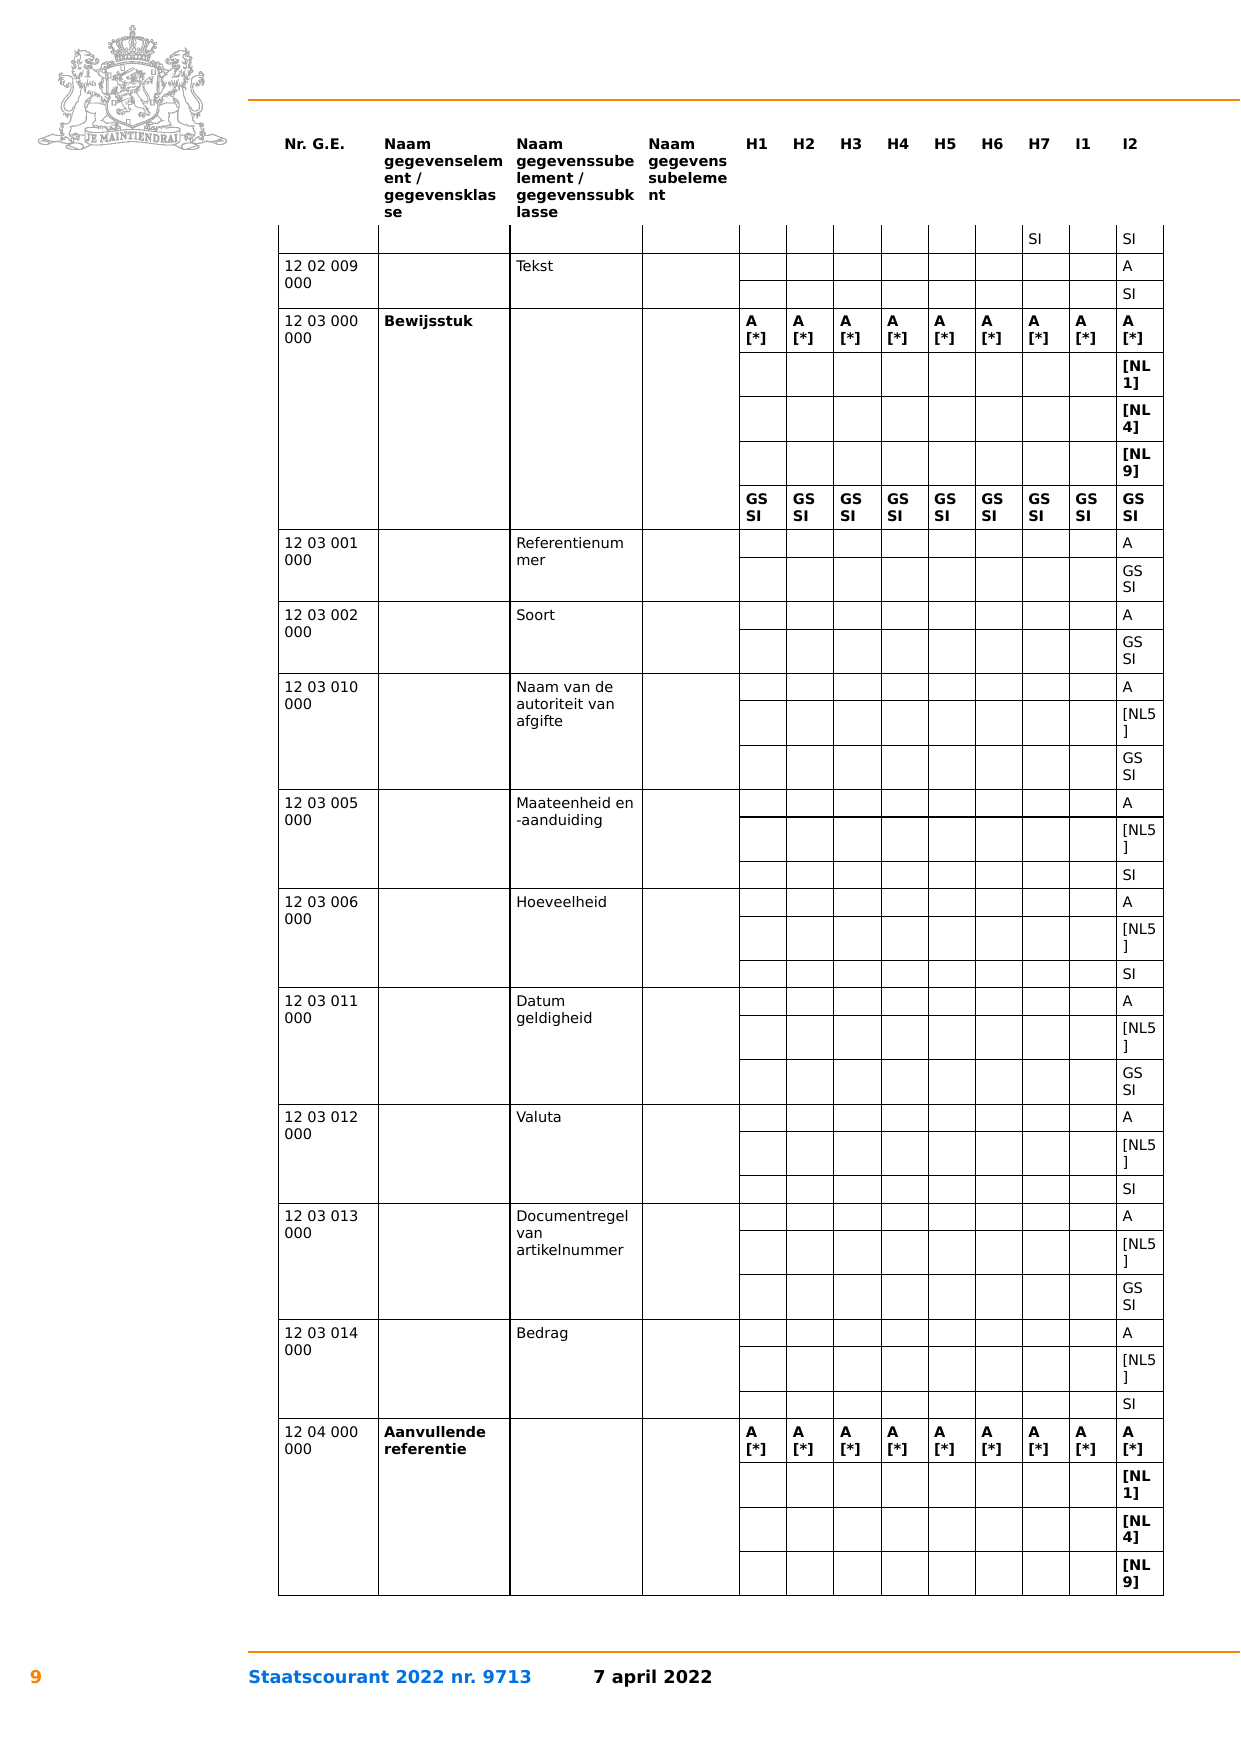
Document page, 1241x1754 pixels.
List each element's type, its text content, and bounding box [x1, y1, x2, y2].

table_cell [NL5] [1117, 917, 1163, 960]
table_cell [976, 1508, 1022, 1551]
table_cell [882, 353, 928, 396]
table_cell [1070, 1176, 1116, 1203]
table_cell [379, 674, 509, 789]
table_cell [1070, 1231, 1116, 1274]
table_cell [976, 1132, 1022, 1175]
table_cell [740, 1392, 786, 1418]
table_cell [787, 1320, 833, 1346]
table_cell [976, 226, 1022, 253]
table_cell [882, 254, 928, 280]
table_cell [643, 602, 739, 673]
table_cell [834, 442, 881, 485]
table_cell [976, 1060, 1022, 1103]
table_cell [740, 674, 786, 700]
table_cell [834, 746, 881, 789]
table_cell [NL9] [1117, 442, 1163, 485]
table_cell [929, 1463, 975, 1507]
table_cell [740, 1508, 786, 1551]
table_cell [787, 353, 833, 396]
table_cell SI [1117, 281, 1163, 307]
table_cell A [*] [1117, 309, 1163, 352]
table_cell [834, 1176, 881, 1203]
table_cell [379, 889, 509, 987]
table_cell [787, 1392, 833, 1418]
table_cell [1070, 862, 1116, 888]
table_cell [379, 530, 509, 601]
table_cell [882, 674, 928, 700]
table_cell [740, 254, 786, 280]
table_cell [882, 1132, 928, 1175]
table_cell [643, 674, 739, 789]
table_cell [1070, 530, 1116, 557]
table_cell [882, 701, 928, 744]
table_cell [929, 961, 975, 987]
table_cell [882, 281, 928, 307]
table_cell [740, 1463, 786, 1507]
table_cell [882, 862, 928, 888]
table_cell 12 03 002 000 [279, 602, 378, 673]
table_cell [740, 746, 786, 789]
table_cell [976, 746, 1022, 789]
table_cell [740, 530, 786, 557]
table_cell [787, 988, 833, 1015]
table_cell [740, 988, 786, 1015]
table_cell [787, 790, 833, 816]
table_cell [834, 1508, 881, 1551]
table_cell [1023, 1392, 1069, 1418]
table_cell [929, 630, 975, 673]
table_cell [976, 1105, 1022, 1131]
table_cell [1023, 1132, 1069, 1175]
table_cell [882, 530, 928, 557]
table_cell [1023, 818, 1069, 861]
table_cell [740, 226, 786, 253]
table_cell [882, 961, 928, 987]
table_cell [929, 674, 975, 700]
table_cell [882, 1016, 928, 1059]
table_cell [929, 254, 975, 280]
table_cell [NL5] [1117, 1016, 1163, 1059]
table_cell [1070, 1060, 1116, 1103]
table_cell [1070, 1508, 1116, 1551]
table_cell A [1117, 530, 1163, 557]
table_cell [1070, 790, 1116, 816]
table_cell GS SI [1117, 486, 1163, 529]
table_cell [976, 917, 1022, 960]
table_cell [834, 889, 881, 916]
table_cell A [*] [976, 1419, 1022, 1462]
table_cell [834, 1132, 881, 1175]
table_cell [740, 862, 786, 888]
table_cell [1070, 1463, 1116, 1507]
table_cell [787, 1016, 833, 1059]
table_cell [787, 397, 833, 441]
table_cell [976, 397, 1022, 441]
table_cell [NL4] [1117, 397, 1163, 441]
table_cell [976, 353, 1022, 396]
table_cell [929, 1392, 975, 1418]
table_cell [834, 862, 881, 888]
table_header Naam gegevenselement / gegevensklasse [379, 131, 509, 225]
table_cell [379, 790, 509, 888]
table_cell [976, 442, 1022, 485]
table_header H1 [740, 131, 786, 225]
table_cell [929, 1231, 975, 1274]
table_cell [976, 701, 1022, 744]
table_cell A [*] [929, 309, 975, 352]
table_cell [787, 701, 833, 744]
table_header Naam gegevenssubelement [643, 131, 739, 225]
table_cell [740, 1231, 786, 1274]
table_cell [1023, 530, 1069, 557]
table_cell [787, 1132, 833, 1175]
table_cell [834, 917, 881, 960]
table_cell [740, 1552, 786, 1595]
table_cell [787, 1463, 833, 1507]
table_cell GS SI [976, 486, 1022, 529]
table_cell A [1117, 254, 1163, 280]
table_cell [379, 226, 509, 253]
table_cell [834, 1231, 881, 1274]
table_cell [787, 674, 833, 700]
table_cell GS SI [1117, 746, 1163, 789]
table_cell [NL4] [1117, 1508, 1163, 1551]
table_cell [1023, 602, 1069, 628]
table_cell A [1117, 674, 1163, 700]
table_cell [787, 746, 833, 789]
table_cell [1070, 353, 1116, 396]
table_cell [1023, 442, 1069, 485]
table_cell A [*] [787, 1419, 833, 1462]
table_cell A [*] [787, 309, 833, 352]
table_cell [929, 1204, 975, 1230]
table_cell [1070, 746, 1116, 789]
table_cell [740, 701, 786, 744]
table_cell [1070, 818, 1116, 861]
table_cell [787, 818, 833, 861]
table_cell [929, 746, 975, 789]
table_cell A [*] [740, 309, 786, 352]
table_header H5 [929, 131, 975, 225]
table_cell [740, 1347, 786, 1391]
table_cell [643, 988, 739, 1103]
table_cell Aanvullende referentie [379, 1419, 509, 1595]
table_cell [1023, 1060, 1069, 1103]
table_header H3 [834, 131, 881, 225]
table_cell [787, 889, 833, 916]
table_cell [740, 442, 786, 485]
table_cell A [1117, 602, 1163, 628]
table_cell [643, 790, 739, 888]
table_cell [882, 558, 928, 601]
table_cell [643, 1204, 739, 1319]
table_cell Valuta [511, 1105, 642, 1203]
table_cell GS SI [929, 486, 975, 529]
table_cell [882, 988, 928, 1015]
table_cell [740, 1204, 786, 1230]
table_cell [1070, 889, 1116, 916]
table_cell [929, 397, 975, 441]
table_cell [740, 397, 786, 441]
table_cell [NL5] [1117, 1231, 1163, 1274]
table_cell [929, 1552, 975, 1595]
table_cell [882, 1275, 928, 1319]
table_cell [929, 1508, 975, 1551]
table_cell [882, 818, 928, 861]
table_cell [929, 530, 975, 557]
table_cell GS SI [787, 486, 833, 529]
table_cell [643, 226, 739, 253]
table_cell A [*] [834, 309, 881, 352]
table_cell [882, 790, 928, 816]
table_cell [1070, 1016, 1116, 1059]
table_cell [1070, 442, 1116, 485]
table_cell [787, 630, 833, 673]
table_cell [NL1] [1117, 1463, 1163, 1507]
table_cell [834, 1320, 881, 1346]
table_cell [834, 790, 881, 816]
table_cell [976, 1463, 1022, 1507]
table_cell [740, 1320, 786, 1346]
table_header H4 [882, 131, 928, 225]
table_cell [787, 558, 833, 601]
table_cell [1070, 254, 1116, 280]
table_cell A [1117, 790, 1163, 816]
table_cell [882, 917, 928, 960]
table_cell A [*] [1023, 309, 1069, 352]
table_cell [511, 1419, 642, 1595]
table_cell 12 03 001 000 [279, 530, 378, 601]
table_cell [929, 862, 975, 888]
table_cell [976, 630, 1022, 673]
table_cell [1070, 674, 1116, 700]
table_cell [1023, 1204, 1069, 1230]
table_cell A [1117, 1105, 1163, 1131]
table_cell [834, 226, 881, 253]
table_cell GS SI [1117, 630, 1163, 673]
table_cell Bedrag [511, 1320, 642, 1418]
table_cell [1070, 1320, 1116, 1346]
table_cell [740, 1060, 786, 1103]
table_cell [643, 1419, 739, 1595]
table_cell [NL1] [1117, 353, 1163, 396]
table_cell [882, 1392, 928, 1418]
table_cell [834, 353, 881, 396]
table_header Nr. G.E. [279, 131, 378, 225]
table_cell 12 03 012 000 [279, 1105, 378, 1203]
table_cell [1023, 674, 1069, 700]
table_cell [379, 254, 509, 307]
table_cell [976, 1231, 1022, 1274]
table_header I2 [1117, 131, 1163, 225]
table_cell A [*] [834, 1419, 881, 1462]
table_cell [787, 961, 833, 987]
table_cell [1070, 988, 1116, 1015]
table_cell A [1117, 1204, 1163, 1230]
table_cell [834, 602, 881, 628]
table_cell [511, 226, 642, 253]
table_cell GS SI [1023, 486, 1069, 529]
table_cell [976, 988, 1022, 1015]
table_cell [787, 226, 833, 253]
table_cell [1023, 1231, 1069, 1274]
table_cell [740, 1016, 786, 1059]
table_cell [787, 1176, 833, 1203]
table_cell 12 03 000 000 [279, 309, 378, 529]
table_cell [834, 1060, 881, 1103]
table_cell [1023, 397, 1069, 441]
table_cell [787, 1508, 833, 1551]
table_cell [976, 1552, 1022, 1595]
table_cell [882, 1347, 928, 1391]
table_cell [1070, 1275, 1116, 1319]
table_cell A [*] [1023, 1419, 1069, 1462]
table_cell [1023, 1105, 1069, 1131]
table_cell [834, 1552, 881, 1595]
table_cell [834, 630, 881, 673]
table_cell [1070, 226, 1116, 253]
table_cell [834, 988, 881, 1015]
table_cell 12 04 000 000 [279, 1419, 378, 1595]
table_cell [787, 1231, 833, 1274]
table_cell [976, 1016, 1022, 1059]
table_cell [834, 254, 881, 280]
table_cell [1070, 630, 1116, 673]
table_cell [740, 602, 786, 628]
table_cell [976, 1320, 1022, 1346]
table_cell Referentienummer [511, 530, 642, 601]
table_cell [1070, 701, 1116, 744]
table_cell [834, 1463, 881, 1507]
table_cell A [1117, 889, 1163, 916]
table_cell [787, 1275, 833, 1319]
table_cell [929, 442, 975, 485]
table_header I1 [1070, 131, 1116, 225]
table_cell [834, 530, 881, 557]
table_header H2 [787, 131, 833, 225]
table_cell SI [1117, 862, 1163, 888]
table_cell A [1117, 1320, 1163, 1346]
table_cell [834, 1105, 881, 1131]
table_cell GS SI [834, 486, 881, 529]
table_cell [740, 353, 786, 396]
table_cell [976, 558, 1022, 601]
table_cell A [*] [1070, 1419, 1116, 1462]
table_cell A [*] [882, 1419, 928, 1462]
table_cell [787, 602, 833, 628]
table_cell [1070, 1347, 1116, 1391]
table_cell [976, 818, 1022, 861]
table_cell [NL5] [1117, 818, 1163, 861]
table_cell [929, 917, 975, 960]
table_cell [976, 674, 1022, 700]
table_cell [740, 1105, 786, 1131]
table_cell [882, 1552, 928, 1595]
table_cell [929, 602, 975, 628]
table_cell [976, 254, 1022, 280]
table_cell A [*] [1117, 1419, 1163, 1462]
table_cell SI [1117, 1392, 1163, 1418]
table_cell [882, 602, 928, 628]
table_cell A [*] [1070, 309, 1116, 352]
table_cell [929, 353, 975, 396]
table_cell [1023, 1508, 1069, 1551]
table_cell [929, 1016, 975, 1059]
table_cell [882, 442, 928, 485]
table_cell [929, 226, 975, 253]
table_cell [787, 281, 833, 307]
table_cell [1023, 254, 1069, 280]
table_cell [1070, 1132, 1116, 1175]
table_cell [929, 1347, 975, 1391]
table_cell A [*] [740, 1419, 786, 1462]
table_cell [882, 889, 928, 916]
table_cell [1023, 1016, 1069, 1059]
table_cell [740, 630, 786, 673]
table_header Naam gegevenssubelement / gegevenssubklasse [511, 131, 642, 225]
table_cell Hoeveelheid [511, 889, 642, 987]
table_cell [976, 862, 1022, 888]
table_cell [787, 1204, 833, 1230]
table_cell [882, 630, 928, 673]
table_cell [787, 1105, 833, 1131]
table_cell [379, 602, 509, 673]
table_cell GS SI [740, 486, 786, 529]
table_cell SI [1117, 226, 1163, 253]
table_cell [1070, 1105, 1116, 1131]
table_cell [740, 889, 786, 916]
table_cell [882, 746, 928, 789]
table_cell [929, 889, 975, 916]
table_cell [787, 442, 833, 485]
table_cell [834, 1392, 881, 1418]
table_cell [1070, 281, 1116, 307]
table_cell Naam van de autoriteit van afgifte [511, 674, 642, 789]
table_cell [929, 1060, 975, 1103]
table_cell [929, 1105, 975, 1131]
table_cell [1023, 988, 1069, 1015]
table_cell 12 03 011 000 [279, 988, 378, 1103]
table_cell [NL5] [1117, 1347, 1163, 1391]
table_cell [976, 889, 1022, 916]
table_cell [643, 1105, 739, 1203]
table_cell Tekst [511, 254, 642, 307]
table_cell [1070, 1392, 1116, 1418]
table_cell [834, 1347, 881, 1391]
table_cell [1023, 701, 1069, 744]
table_cell [787, 1347, 833, 1391]
table_cell [1023, 558, 1069, 601]
table_cell [787, 1552, 833, 1595]
table_cell [976, 1347, 1022, 1391]
table_cell [976, 1204, 1022, 1230]
table_cell GS SI [1117, 1060, 1163, 1103]
table_cell A [*] [882, 309, 928, 352]
table_cell GS SI [1117, 1275, 1163, 1319]
table_cell 12 03 006 000 [279, 889, 378, 987]
table_cell [976, 602, 1022, 628]
table_header H6 [976, 131, 1022, 225]
table_cell [1023, 1347, 1069, 1391]
table_cell [1023, 1176, 1069, 1203]
table_cell [740, 818, 786, 861]
table_cell [834, 961, 881, 987]
table_cell [279, 226, 378, 253]
table_cell [929, 701, 975, 744]
table_cell [1070, 397, 1116, 441]
table_cell [740, 917, 786, 960]
table_cell [1023, 1320, 1069, 1346]
table_cell [929, 1132, 975, 1175]
table_cell GS SI [1070, 486, 1116, 529]
table_cell [882, 1508, 928, 1551]
table_cell [379, 1105, 509, 1203]
table_cell [1023, 917, 1069, 960]
table_cell [834, 397, 881, 441]
table_cell SI [1117, 1176, 1163, 1203]
table_cell [834, 701, 881, 744]
table_cell [929, 1176, 975, 1203]
table_cell 12 03 013 000 [279, 1204, 378, 1319]
table_cell [643, 530, 739, 601]
table_cell [787, 917, 833, 960]
table_cell [976, 790, 1022, 816]
picture [38, 25, 227, 150]
table_cell [1023, 889, 1069, 916]
table_cell [882, 1231, 928, 1274]
table_cell SI [1023, 226, 1069, 253]
table_cell 12 02 009 000 [279, 254, 378, 307]
table_cell [1023, 1275, 1069, 1319]
table_cell [643, 254, 739, 307]
table_cell [1023, 1552, 1069, 1595]
table_cell [834, 1275, 881, 1319]
table_cell [NL5] [1117, 701, 1163, 744]
table_cell A [1117, 988, 1163, 1015]
table_cell [1023, 353, 1069, 396]
table_cell [740, 558, 786, 601]
table_cell [882, 1320, 928, 1346]
table_cell [740, 961, 786, 987]
table_cell [1023, 961, 1069, 987]
table_cell [1070, 917, 1116, 960]
table_cell [740, 281, 786, 307]
table_cell 12 03 005 000 [279, 790, 378, 888]
table_cell [787, 1060, 833, 1103]
table_cell [379, 1204, 509, 1319]
table_cell SI [1117, 961, 1163, 987]
table_cell [976, 1176, 1022, 1203]
table_cell A [*] [976, 309, 1022, 352]
table_cell [834, 1016, 881, 1059]
table_cell [976, 961, 1022, 987]
table_cell [882, 1060, 928, 1103]
table_cell GS SI [1117, 558, 1163, 601]
table_cell Soort [511, 602, 642, 673]
table_cell [NL5] [1117, 1132, 1163, 1175]
table_cell [1023, 746, 1069, 789]
table_cell [1023, 630, 1069, 673]
table_cell [643, 309, 739, 529]
table_cell [740, 1275, 786, 1319]
table_cell [929, 818, 975, 861]
table_cell [1070, 1552, 1116, 1595]
table_cell [643, 889, 739, 987]
table_cell 12 03 010 000 [279, 674, 378, 789]
table_cell [740, 1176, 786, 1203]
table_cell [834, 1204, 881, 1230]
table_cell [929, 558, 975, 601]
table_cell [882, 397, 928, 441]
table_cell [1023, 862, 1069, 888]
table_cell [1023, 281, 1069, 307]
table_cell [1070, 558, 1116, 601]
table_cell A [*] [929, 1419, 975, 1462]
table_cell [740, 1132, 786, 1175]
table_cell [379, 1320, 509, 1418]
table_cell [976, 281, 1022, 307]
table_cell [929, 281, 975, 307]
table_cell [929, 1275, 975, 1319]
table_cell [882, 1176, 928, 1203]
table_cell [787, 254, 833, 280]
table_cell Documentregel van artikelnummer [511, 1204, 642, 1319]
table_cell [740, 790, 786, 816]
table_cell [834, 281, 881, 307]
table_cell [976, 1392, 1022, 1418]
table_cell [787, 862, 833, 888]
table_cell [882, 1105, 928, 1131]
table_cell [787, 530, 833, 557]
table_cell [1023, 1463, 1069, 1507]
table_cell [976, 530, 1022, 557]
table_cell [1070, 961, 1116, 987]
table_cell [511, 309, 642, 529]
table_cell [834, 818, 881, 861]
table_header H7 [1023, 131, 1069, 225]
table_cell [379, 988, 509, 1103]
table_cell Bewijsstuk [379, 309, 509, 529]
table_cell [929, 988, 975, 1015]
table_cell [882, 226, 928, 253]
table_cell [929, 1320, 975, 1346]
table_cell [976, 1275, 1022, 1319]
table_cell 12 03 014 000 [279, 1320, 378, 1418]
table_cell [929, 790, 975, 816]
table_cell [1070, 1204, 1116, 1230]
table_cell Maateenheid en -aanduiding [511, 790, 642, 888]
table_cell [1070, 602, 1116, 628]
table_cell [882, 1463, 928, 1507]
table_cell [1023, 790, 1069, 816]
table_cell Datum geldigheid [511, 988, 642, 1103]
table_cell [834, 674, 881, 700]
table_cell [882, 1204, 928, 1230]
table_cell GS SI [882, 486, 928, 529]
table_cell [834, 558, 881, 601]
table_cell [643, 1320, 739, 1418]
table_cell [NL9] [1117, 1552, 1163, 1595]
